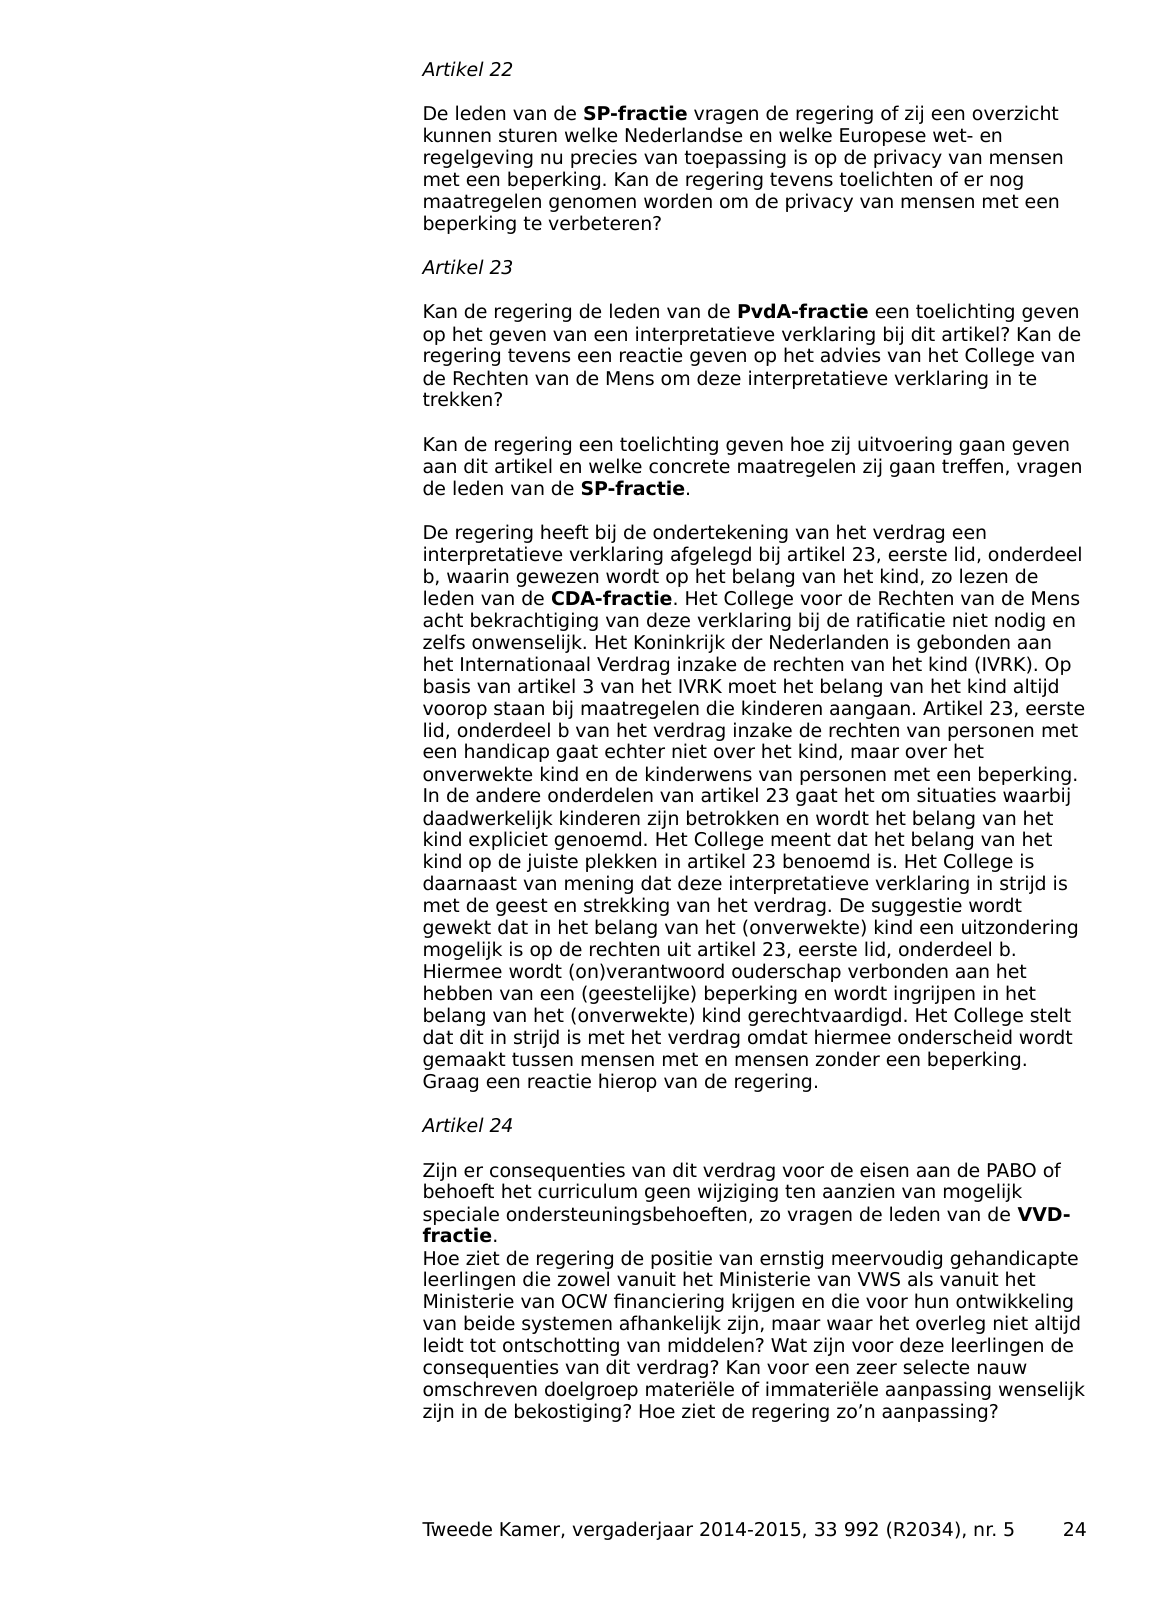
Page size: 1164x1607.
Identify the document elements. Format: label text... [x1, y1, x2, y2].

text Hoe ziet de regering de positie van ernstig meervoudig gehandicapte leerlingen die zowel vanuit het Ministerie van VWS als vanuit het Ministerie van OCW financiering krijgen en die voor hun ontwikkeling van beide systemen afhankelijk zijn, maar waar het overleg niet altijd leidt tot ontschotting van middelen? Wat zijn voor deze leerlingen de consequenties van dit verdrag? Kan voor een zeer selecte nauw omschreven doelgroep materiële of immateriële aanpassing wenselijk zijn in de bekostiging? Hoe ziet de regering zo’n aanpassing? [422, 1247, 1087, 1423]
text Kan de regering de leden van de PvdA-fractie een toelichting geven op het geven van een interpretatieve verklaring bij dit artikel? Kan de regering tevens een reactie geven op het advies van het College van de Rechten van de Mens om deze interpretatieve verklaring in te trekken? [422, 301, 1087, 411]
subtitle Artikel 23 [422, 257, 1087, 279]
subtitle Artikel 24 [422, 1115, 1087, 1137]
text Kan de regering een toelichting geven hoe zij uitvoering gaan geven aan dit artikel en welke concrete maatregelen zij gaan treffen, vragen de leden van de SP-fractie. [422, 433, 1087, 499]
text De regering heeft bij de ondertekening van het verdrag een interpretatieve verklaring afgelegd bij artikel 23, eerste lid, onderdeel b, waarin gewezen wordt op het belang van het kind, zo lezen de leden van de CDA-fractie. Het College voor de Rechten van de Mens acht bekrachtiging van deze verklaring bij de ratificatie niet nodig en zelfs onwenselijk. Het Koninkrijk der Nederlanden is gebonden aan het Internationaal Verdrag inzake de rechten van het kind (IVRK). Op basis van artikel 3 van het IVRK moet het belang van het kind altijd voorop staan bij maatregelen die kinderen aangaan. Artikel 23, eerste lid, onderdeel b van het verdrag inzake de rechten van personen met een handicap gaat echter niet over het kind, maar over het onverwekte kind en de kinderwens van personen met een beperking. In de andere onderdelen van artikel 23 gaat het om situaties waarbij daadwerkelijk kinderen zijn betrokken en wordt het belang van het kind expliciet genoemd. Het College meent dat het belang van het kind op de juiste plekken in artikel 23 benoemd is. Het College is daarnaast van mening dat deze interpretatieve verklaring in strijd is met de geest en strekking van het verdrag. De suggestie wordt gewekt dat in het belang van het (onverwekte) kind een uitzondering mogelijk is op de rechten uit artikel 23, eerste lid, onderdeel b. Hiermee wordt (on)verantwoord ouderschap verbonden aan het hebben van een (geestelijke) beperking en wordt ingrijpen in het belang van het (onverwekte) kind gerechtvaardigd. Het College stelt dat dit in strijd is met het verdrag omdat hiermee onderscheid wordt gemaakt tussen mensen met en mensen zonder een beperking. Graag een reactie hierop van de regering. [422, 522, 1087, 1093]
text Zijn er consequenties van dit verdrag voor de eisen aan de PABO of behoeft het curriculum geen wijziging ten aanzien van mogelijk speciale ondersteuningsbehoeften, zo vragen de leden van de VVD-fractie. [422, 1159, 1087, 1247]
text De leden van de SP-fractie vragen de regering of zij een overzicht kunnen sturen welke Nederlandse en welke Europese wet- en regelgeving nu precies van toepassing is op de privacy van mensen met een beperking. Kan de regering tevens toelichten of er nog maatregelen genomen worden om de privacy van mensen met een beperking te verbeteren? [422, 103, 1087, 235]
subtitle Artikel 22 [422, 59, 1087, 81]
